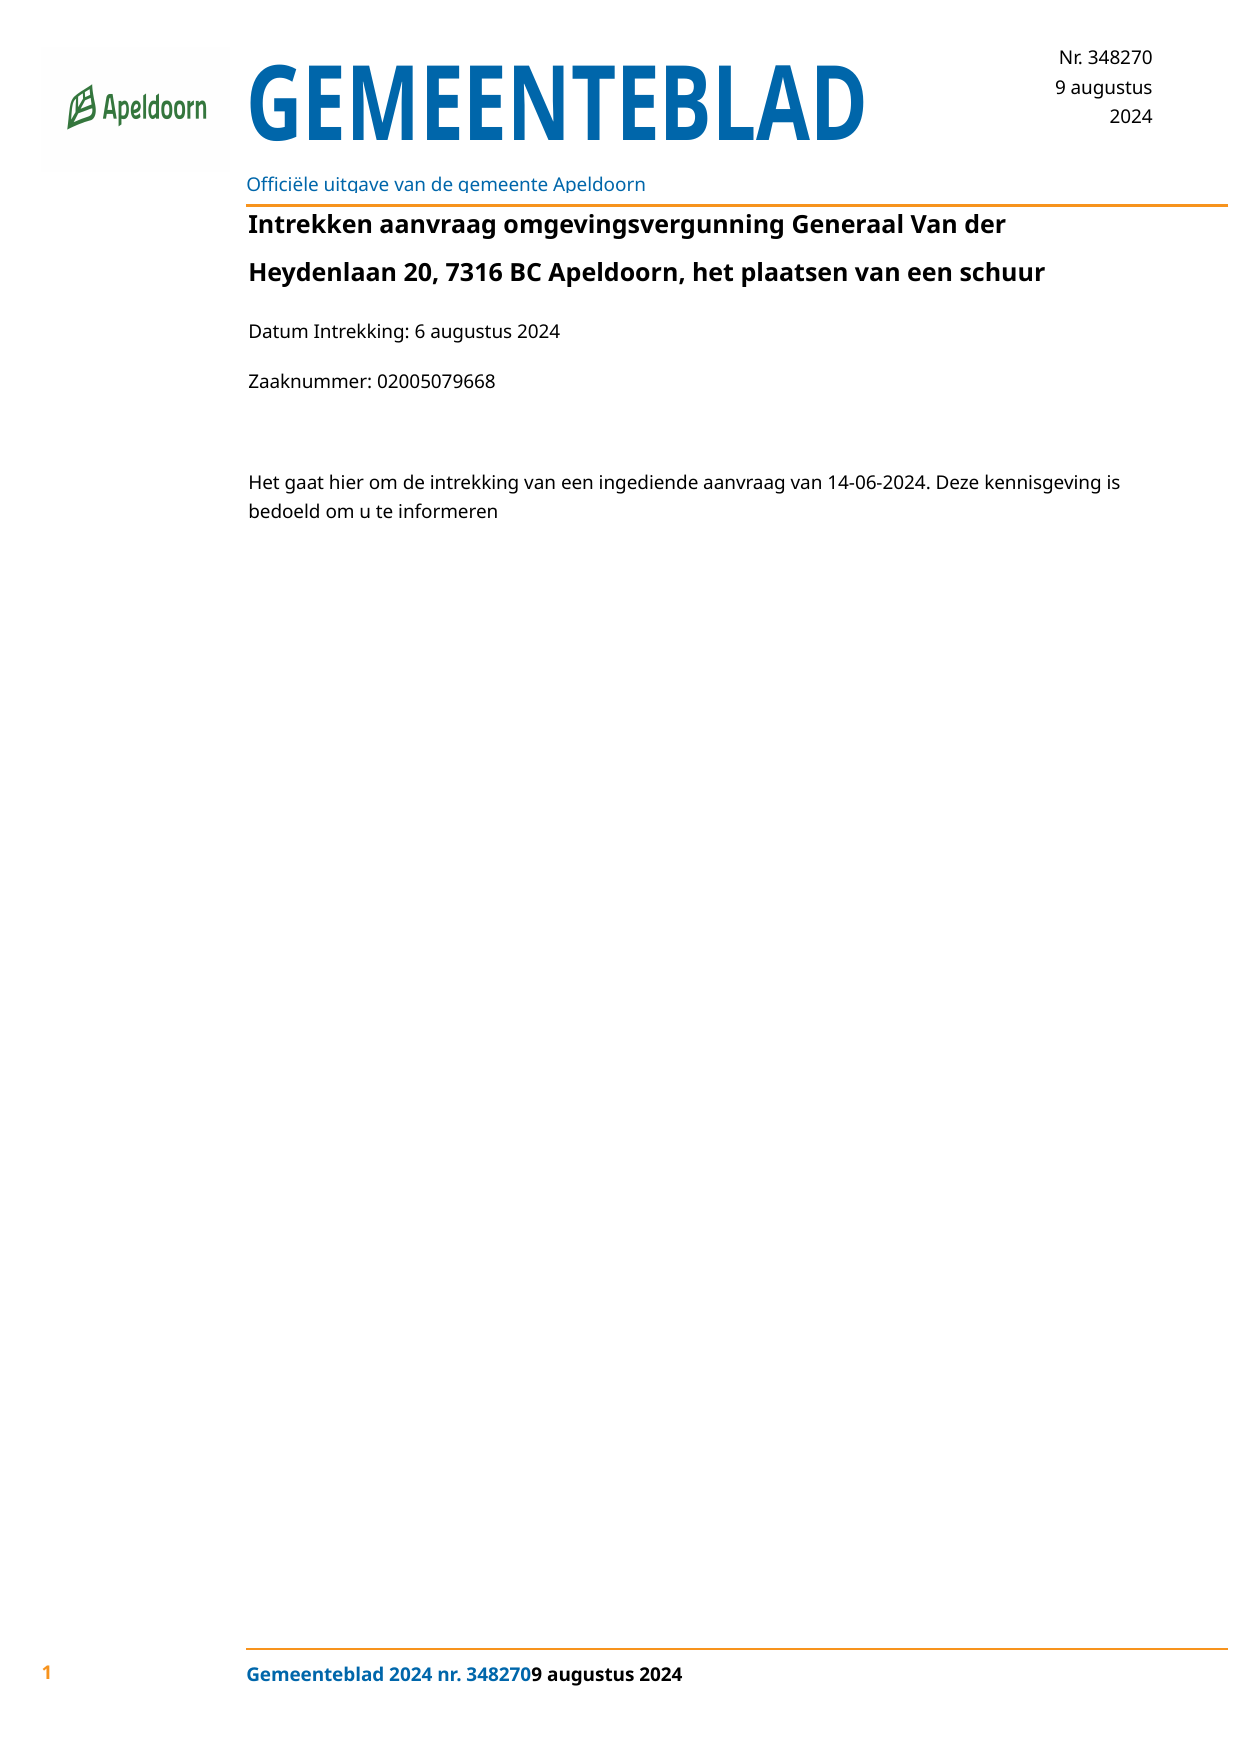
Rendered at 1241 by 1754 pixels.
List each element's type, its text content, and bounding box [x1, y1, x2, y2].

picture [41, 47, 231, 172]
text Het gaat hier om de intrekking van een ingediende aanvraag van 14-06-2024. Deze kennisgeving is bedoeld om u te informeren [248, 469, 1152, 524]
text Datum Intrekking: 6 augustus 2024 [248, 318, 1152, 344]
text Zaaknummer: 02005079668 [248, 368, 1152, 394]
text Intrekken aanvraag omgevingsvergunning Generaal Van der Heydenlaan 20, 7316 BC Apeldoorn, het plaatsen van een schuur [248, 207, 1152, 288]
